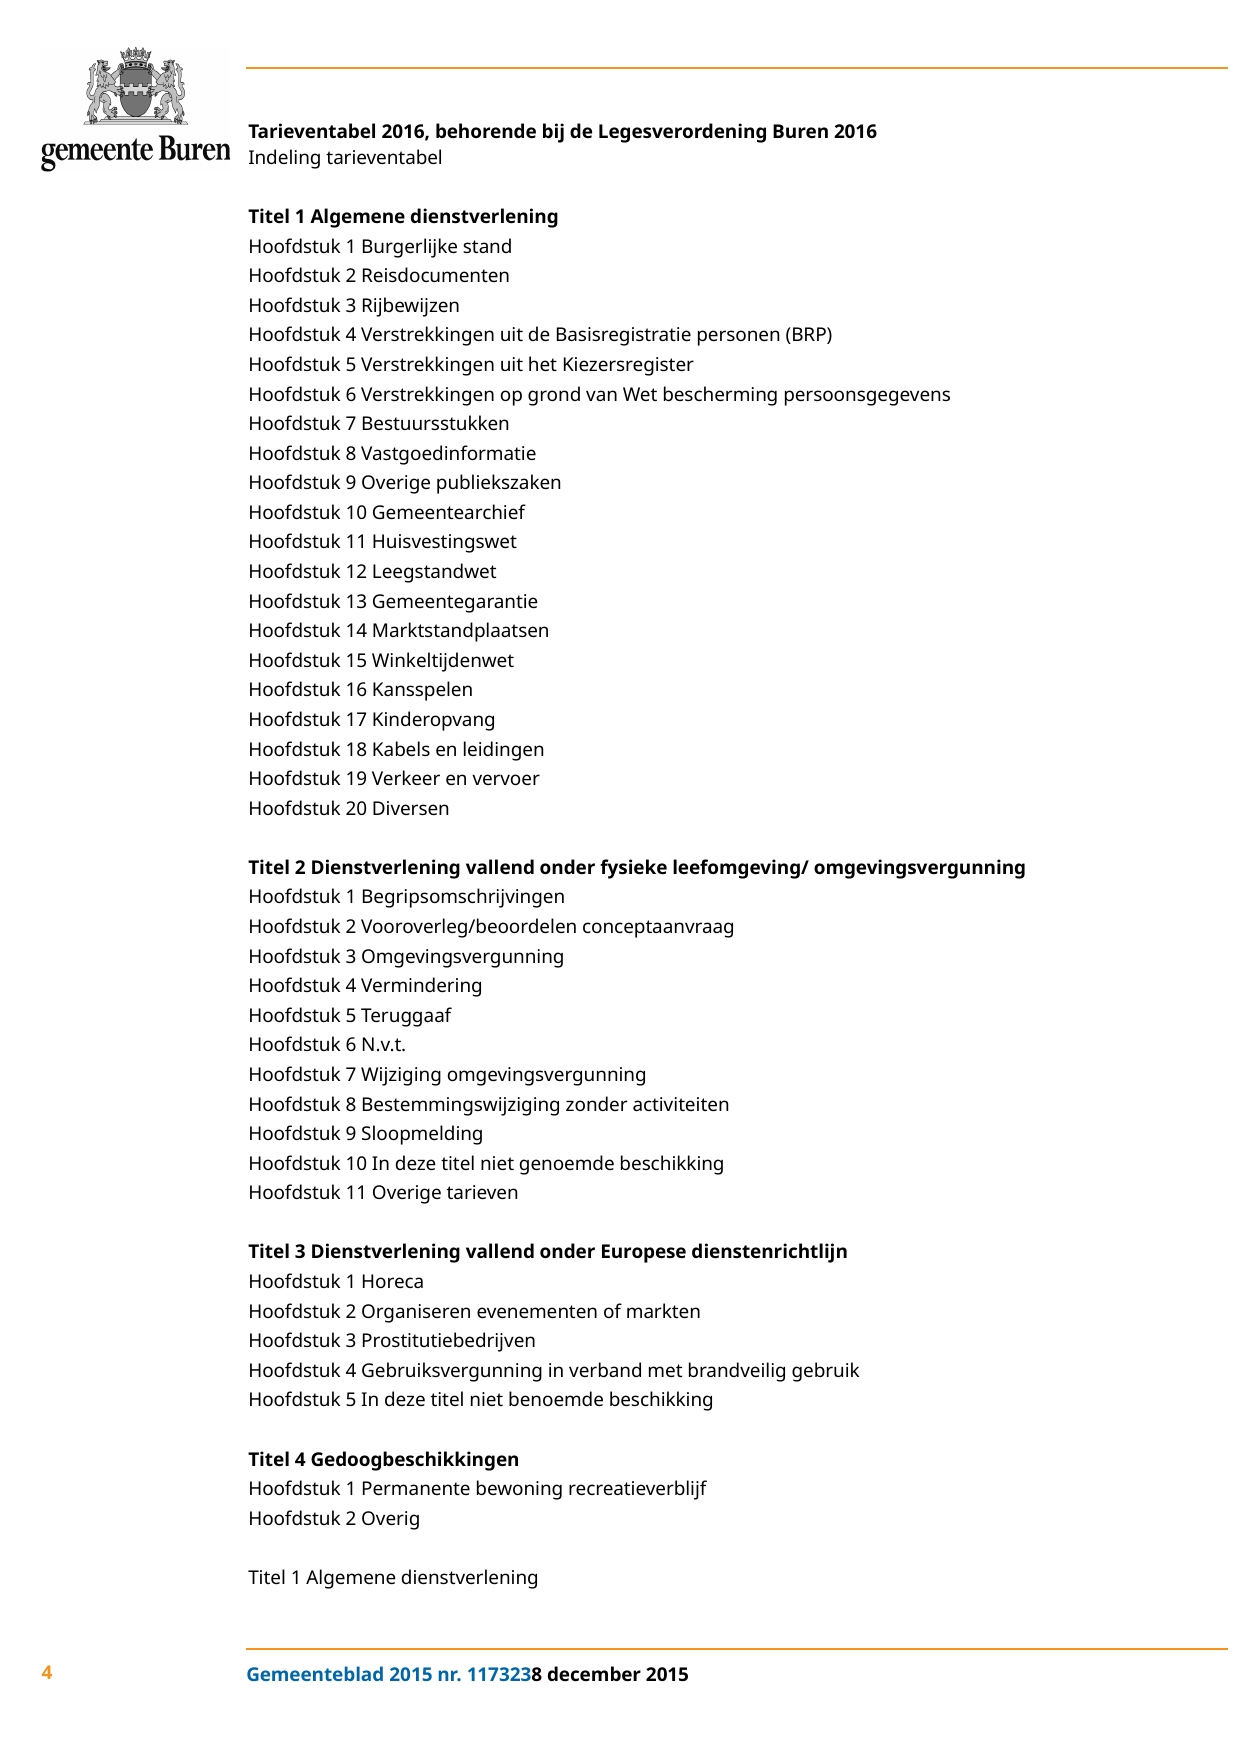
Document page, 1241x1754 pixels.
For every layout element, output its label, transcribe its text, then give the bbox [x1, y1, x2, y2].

text Hoofdstuk 4 Gebruiksvergunning in verband met brandveilig gebruik [248, 1357, 1152, 1383]
text Hoofdstuk 4 Vermindering [248, 972, 1152, 998]
text Hoofdstuk 13 Gemeentegarantie [248, 588, 1152, 614]
text Hoofdstuk 7 Bestuursstukken [248, 410, 1152, 436]
text Tarieventabel 2016, behorende bij de Legesverordening Buren 2016 [248, 116, 1152, 144]
text Hoofdstuk 5 Verstrekkingen uit het Kiezersregister [248, 351, 1152, 377]
text Hoofdstuk 15 Winkeltijdenwet [248, 647, 1152, 673]
picture [41, 47, 231, 172]
text Hoofdstuk 1 Begripsomschrijvingen [248, 884, 1152, 909]
text Hoofdstuk 9 Sloopmelding [248, 1120, 1152, 1146]
text Hoofdstuk 12 Leegstandwet [248, 558, 1152, 584]
text Hoofdstuk 6 N.v.t. [248, 1032, 1152, 1057]
text Hoofdstuk 10 Gemeentearchief [248, 499, 1152, 525]
text Hoofdstuk 19 Verkeer en vervoer [248, 765, 1152, 791]
text Hoofdstuk 5 Teruggaaf [248, 1002, 1152, 1028]
text Hoofdstuk 2 Organiseren evenementen of markten [248, 1298, 1152, 1324]
text Hoofdstuk 2 Vooroverleg/beoordelen conceptaanvraag [248, 913, 1152, 939]
text Hoofdstuk 3 Prostitutiebedrijven [248, 1327, 1152, 1353]
text Hoofdstuk 2 Overig [248, 1505, 1152, 1531]
text Hoofdstuk 1 Burgerlijke stand [248, 233, 1152, 259]
text Hoofdstuk 1 Permanente bewoning recreatieverblijf [248, 1475, 1152, 1501]
text Titel 4 Gedoogbeschikkingen [248, 1446, 1152, 1472]
text Hoofdstuk 10 In deze titel niet genoemde beschikking [248, 1150, 1152, 1176]
text Titel 3 Dienstverlening vallend onder Europese dienstenrichtlijn [248, 1239, 1152, 1264]
text Hoofdstuk 14 Marktstandplaatsen [248, 617, 1152, 643]
text Hoofdstuk 17 Kinderopvang [248, 706, 1152, 732]
text Hoofdstuk 9 Overige publiekszaken [248, 469, 1152, 495]
text Hoofdstuk 11 Overige tarieven [248, 1179, 1152, 1205]
text Hoofdstuk 2 Reisdocumenten [248, 262, 1152, 288]
text Titel 1 Algemene dienstverlening [248, 1564, 1152, 1590]
text Titel 2 Dienstverlening vallend onder fysieke leefomgeving/ omgevingsvergunning [248, 854, 1152, 880]
text Hoofdstuk 3 Rijbewijzen [248, 292, 1152, 318]
text Hoofdstuk 8 Vastgoedinformatie [248, 440, 1152, 466]
text Hoofdstuk 18 Kabels en leidingen [248, 736, 1152, 762]
text Titel 1 Algemene dienstverlening [248, 203, 1152, 229]
text Indeling tarieventabel [248, 144, 1152, 170]
text Hoofdstuk 5 In deze titel niet benoemde beschikking [248, 1387, 1152, 1412]
text Hoofdstuk 4 Verstrekkingen uit de Basisregistratie personen (BRP) [248, 322, 1152, 347]
text Hoofdstuk 16 Kansspelen [248, 677, 1152, 702]
text Hoofdstuk 20 Diversen [248, 795, 1152, 821]
text Hoofdstuk 1 Horeca [248, 1268, 1152, 1294]
text Hoofdstuk 3 Omgevingsvergunning [248, 943, 1152, 969]
text Hoofdstuk 6 Verstrekkingen op grond van Wet bescherming persoonsgegevens [248, 381, 1152, 407]
text Hoofdstuk 11 Huisvestingswet [248, 529, 1152, 554]
text Hoofdstuk 8 Bestemmingswijziging zonder activiteiten [248, 1091, 1152, 1117]
text Hoofdstuk 7 Wijziging omgevingsvergunning [248, 1061, 1152, 1087]
